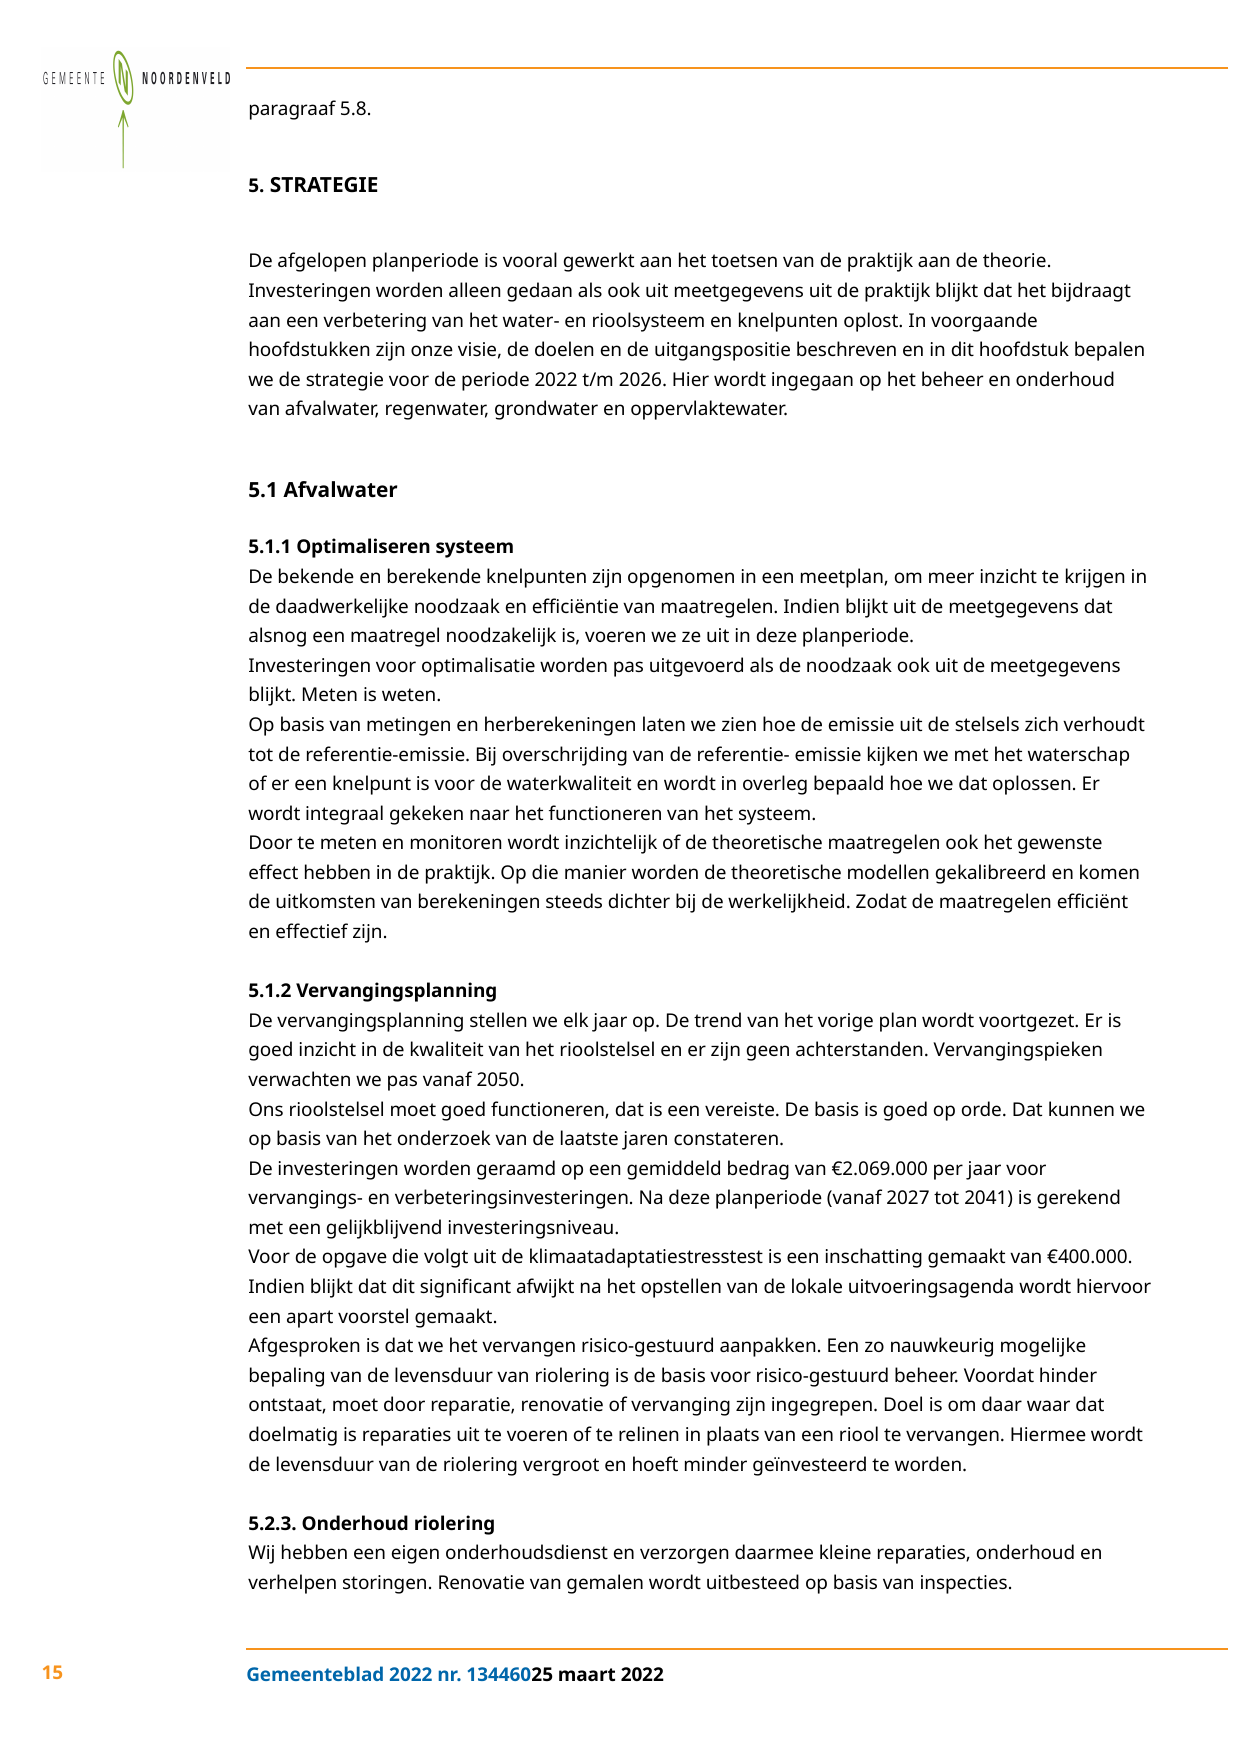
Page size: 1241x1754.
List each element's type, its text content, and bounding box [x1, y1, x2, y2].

text Op basis van metingen en herberekeningen laten we zien hoe de emissie uit de stelsels zich verhoudt tot de referentie-emissie. Bij overschrijding van de referentie- emissie kijken we met het waterschap of er een knelpunt is voor de waterkwaliteit en wordt in overleg bepaald hoe we dat oplossen. Er wordt integraal gekeken naar het functioneren van het systeem. [248, 711, 1152, 826]
text 5. STRATEGIE [248, 170, 1152, 198]
text Voor de opgave die volgt uit de klimaatadaptatiestresstest is een inschatting gemaakt van €400.000. Indien blijkt dat dit significant afwijkt na het opstellen van de lokale uitvoeringsagenda wordt hiervoor een apart voorstel gemaakt. [248, 1244, 1152, 1328]
text Investeringen voor optimalisatie worden pas uitgevoerd als de noodzaak ook uit de meetgegevens blijkt. Meten is weten. [248, 652, 1152, 707]
text De afgelopen planperiode is vooral gewerkt aan het toetsen van de praktijk aan de theorie. Investeringen worden alleen gedaan als ook uit meetgegevens uit de praktijk blijkt dat het bijdraagt aan een verbetering van het water- en rioolsysteem en knelpunten oplost. In voorgaande hoofdstukken zijn onze visie, de doelen en de uitgangspositie beschreven en in dit hoofdstuk bepalen we de strategie voor de periode 2022 t/m 2026. Hier wordt ingegaan op het beheer en onderhoud van afvalwater, regenwater, grondwater en oppervlaktewater. [248, 248, 1152, 421]
text Ons rioolstelsel moet goed functioneren, dat is een vereiste. De basis is goed op orde. Dat kunnen we op basis van het onderzoek van de laatste jaren constateren. [248, 1096, 1152, 1151]
text Door te meten en monitoren wordt inzichtelijk of de theoretische maatregelen ook het gewenste effect hebben in de praktijk. Op die manier worden de theoretische modellen gekalibreerd en komen de uitkomsten van berekeningen steeds dichter bij de werkelijkheid. Zodat de maatregelen efficiënt en effectief zijn. [248, 829, 1152, 944]
text 5.2.3. Onderhoud riolering [248, 1510, 1152, 1536]
text 5.1.1 Optimaliseren systeem [248, 534, 1152, 559]
text 5.1.2 Vervangingsplanning [248, 977, 1152, 1003]
text Afgesproken is dat we het vervangen risico-gestuurd aanpakken. Een zo nauwkeurig mogelijke bepaling van de levensduur van riolering is de basis voor risico-gestuurd beheer. Voordat hinder ontstaat, moet door reparatie, renovatie of vervanging zijn ingegrepen. Doel is om daar waar dat doelmatig is reparaties uit te voeren of te relinen in plaats van een riool te vervangen. Hiermee wordt de levensduur van de riolering vergroot en hoeft minder geïnvesteerd te worden. [248, 1332, 1152, 1476]
text De investeringen worden geraamd op een gemiddeld bedrag van €2.069.000 per jaar voor vervangings- en verbeteringsinvesteringen. Na deze planperiode (vanaf 2027 tot 2041) is gerekend met een gelijkblijvend investeringsniveau. [248, 1155, 1152, 1240]
picture [41, 47, 231, 172]
text Wij hebben een eigen onderhoudsdienst en verzorgen daarmee kleine reparaties, onderhoud en verhelpen storingen. Renovatie van gemalen wordt uitbesteed op basis van inspecties. [248, 1539, 1152, 1595]
text 5.1 Afvalwater [248, 476, 1152, 504]
text De bekende en berekende knelpunten zijn opgenomen in een meetplan, om meer inzicht te krijgen in de daadwerkelijke noodzaak en efficiëntie van maatregelen. Indien blijkt uit de meetgegevens dat alsnog een maatregel noodzakelijk is, voeren we ze uit in deze planperiode. [248, 563, 1152, 648]
text De vervangingsplanning stellen we elk jaar op. De trend van het vorige plan wordt voortgezet. Er is goed inzicht in de kwaliteit van het rioolstelsel en er zijn geen achterstanden. Vervangingspieken verwachten we pas vanaf 2050. [248, 1007, 1152, 1092]
text paragraaf 5.8. [248, 95, 1152, 121]
